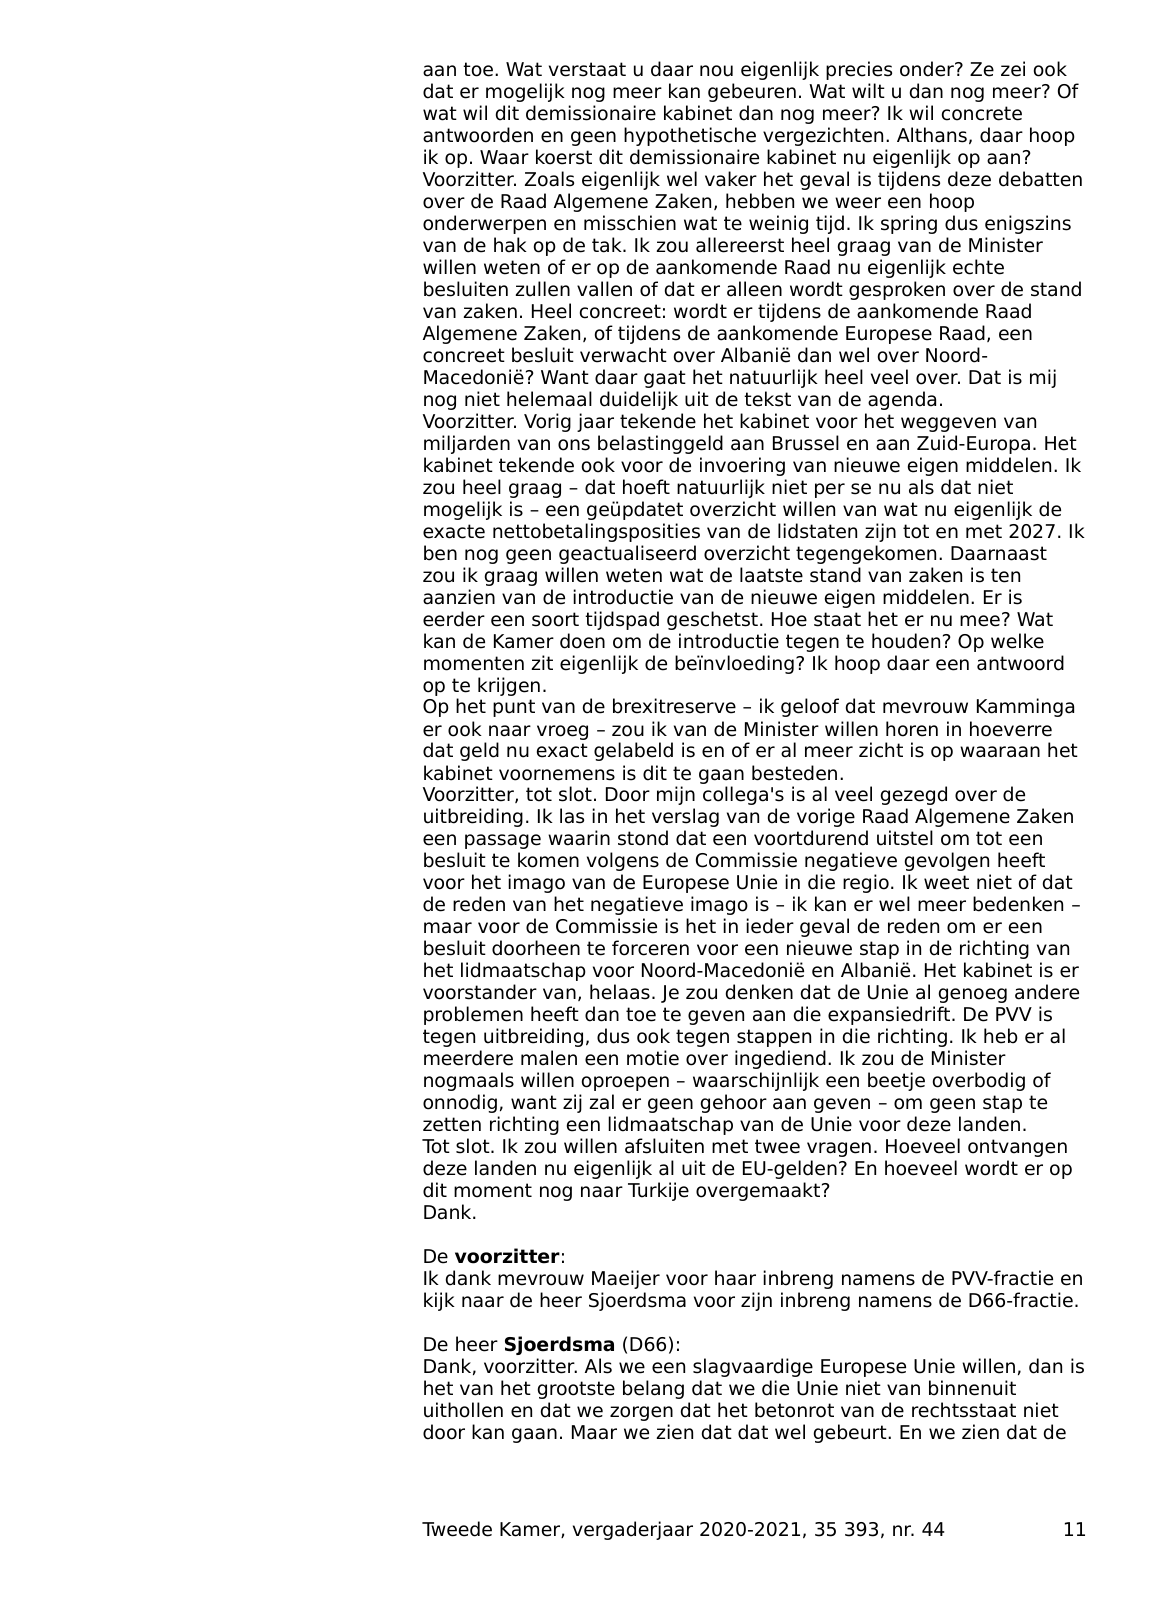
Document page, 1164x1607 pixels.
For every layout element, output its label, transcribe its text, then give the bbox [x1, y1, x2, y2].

text De heer Sjoerdsma (D66): [422, 1334, 1087, 1356]
text aan toe. Wat verstaat u daar nou eigenlijk precies onder? Ze zei ook dat er mogelijk nog meer kan gebeuren. Wat wilt u dan nog meer? Of wat wil dit demissionaire kabinet dan nog meer? Ik wil concrete antwoorden en geen hypothetische vergezichten. Althans, daar hoop ik op. Waar koerst dit demissionaire kabinet nu eigenlijk op aan? [422, 59, 1087, 169]
text Dank. [422, 1202, 1087, 1224]
text De voorzitter: [422, 1246, 1087, 1268]
text Voorzitter. Zoals eigenlijk wel vaker het geval is tijdens deze debatten over de Raad Algemene Zaken, hebben we weer een hoop onderwerpen en misschien wat te weinig tijd. Ik spring dus enigszins van de hak op de tak. Ik zou allereerst heel graag van de Minister willen weten of er op de aankomende Raad nu eigenlijk echte besluiten zullen vallen of dat er alleen wordt gesproken over de stand van zaken. Heel concreet: wordt er tijdens de aankomende Raad Algemene Zaken, of tijdens de aankomende Europese Raad, een concreet besluit verwacht over Albanië dan wel over Noord-Macedonië? Want daar gaat het natuurlijk heel veel over. Dat is mij nog niet helemaal duidelijk uit de tekst van de agenda. [422, 169, 1087, 411]
text Tot slot. Ik zou willen afsluiten met twee vragen. Hoeveel ontvangen deze landen nu eigenlijk al uit de EU-gelden? En hoeveel wordt er op dit moment nog naar Turkije overgemaakt? [422, 1136, 1087, 1202]
text Op het punt van de brexitreserve – ik geloof dat mevrouw Kamminga er ook naar vroeg – zou ik van de Minister willen horen in hoeverre dat geld nu exact gelabeld is en of er al meer zicht is op waaraan het kabinet voornemens is dit te gaan besteden. [422, 696, 1087, 784]
text Voorzitter, tot slot. Door mijn collega's is al veel gezegd over de uitbreiding. Ik las in het verslag van de vorige Raad Algemene Zaken een passage waarin stond dat een voortdurend uitstel om tot een besluit te komen volgens de Commissie negatieve gevolgen heeft voor het imago van de Europese Unie in die regio. Ik weet niet of dat de reden van het negatieve imago is – ik kan er wel meer bedenken – maar voor de Commissie is het in ieder geval de reden om er een besluit doorheen te forceren voor een nieuwe stap in de richting van het lidmaatschap voor Noord-Macedonië en Albanië. Het kabinet is er voorstander van, helaas. Je zou denken dat de Unie al genoeg andere problemen heeft dan toe te geven aan die expansiedrift. De PVV is tegen uitbreiding, dus ook tegen stappen in die richting. Ik heb er al meerdere malen een motie over ingediend. Ik zou de Minister nogmaals willen oproepen – waarschijnlijk een beetje overbodig of onnodig, want zij zal er geen gehoor aan geven – om geen stap te zetten richting een lidmaatschap van de Unie voor deze landen. [422, 784, 1087, 1136]
text Voorzitter. Vorig jaar tekende het kabinet voor het weggeven van miljarden van ons belastinggeld aan Brussel en aan Zuid-Europa. Het kabinet tekende ook voor de invoering van nieuwe eigen middelen. Ik zou heel graag – dat hoeft natuurlijk niet per se nu als dat niet mogelijk is – een geüpdatet overzicht willen van wat nu eigenlijk de exacte nettobetalingsposities van de lidstaten zijn tot en met 2027. Ik ben nog geen geactualiseerd overzicht tegengekomen. Daarnaast zou ik graag willen weten wat de laatste stand van zaken is ten aanzien van de introductie van de nieuwe eigen middelen. Er is eerder een soort tijdspad geschetst. Hoe staat het er nu mee? Wat kan de Kamer doen om de introductie tegen te houden? Op welke momenten zit eigenlijk de beïnvloeding? Ik hoop daar een antwoord op te krijgen. [422, 411, 1087, 696]
text Ik dank mevrouw Maeijer voor haar inbreng namens de PVV-fractie en kijk naar de heer Sjoerdsma voor zijn inbreng namens de D66-fractie. [422, 1268, 1087, 1312]
text Dank, voorzitter. Als we een slagvaardige Europese Unie willen, dan is het van het grootste belang dat we die Unie niet van binnenuit uithollen en dat we zorgen dat het betonrot van de rechtsstaat niet door kan gaan. Maar we zien dat dat wel gebeurt. En we zien dat de [422, 1356, 1087, 1444]
